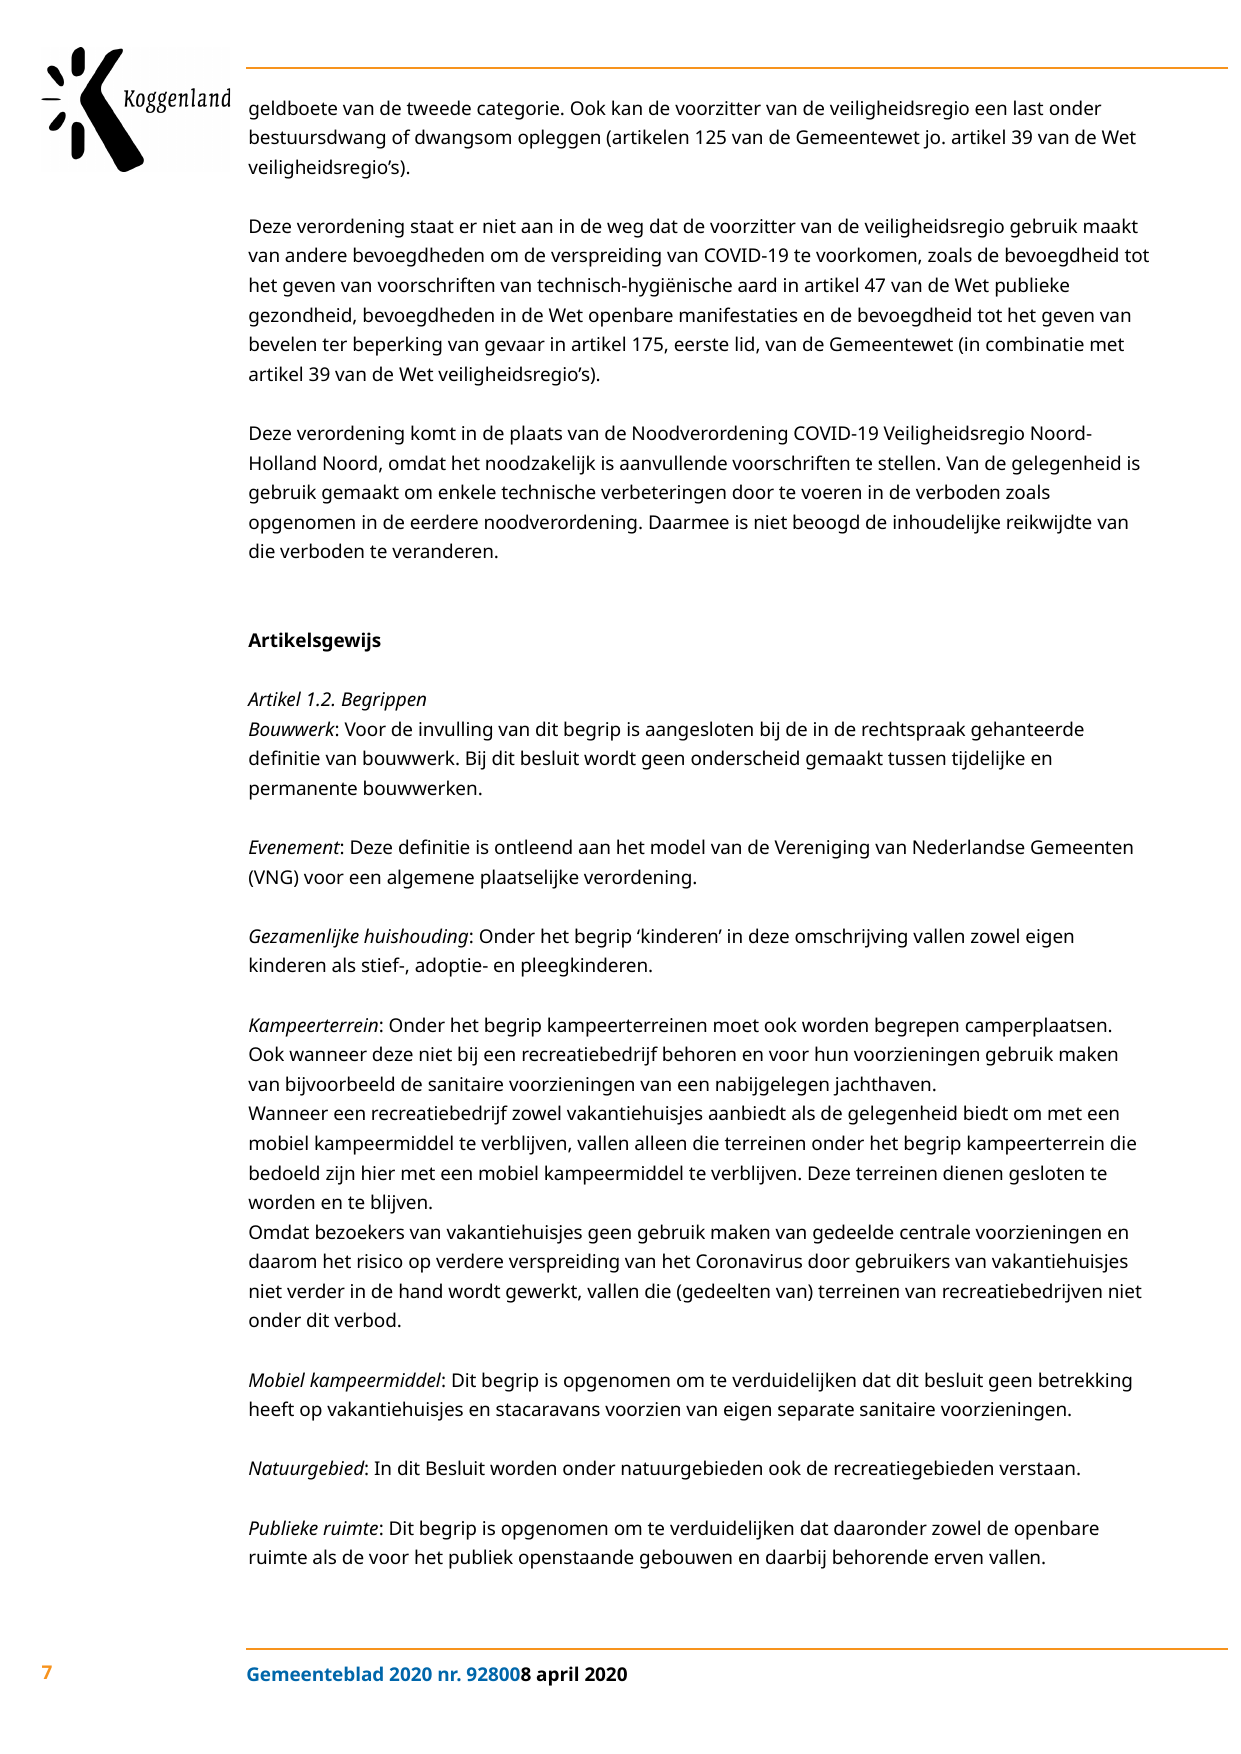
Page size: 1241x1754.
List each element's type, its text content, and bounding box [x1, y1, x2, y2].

text Natuurgebied: In dit Besluit worden onder natuurgebieden ook de recreatiegebieden verstaan. [248, 1456, 1152, 1481]
text Deze verordening staat er niet aan in de weg dat de voorzitter van de veiligheidsregio gebruik maakt van andere bevoegdheden om de verspreiding van COVID-19 te voorkomen, zoals de bevoegdheid tot het geven van voorschriften van technisch-hygiënische aard in artikel 47 van de Wet publieke gezondheid, bevoegdheden in de Wet openbare manifestaties en de bevoegdheid tot het geven van bevelen ter beperking van gevaar in artikel 175, eerste lid, van de Gemeentewet (in combinatie met artikel 39 van de Wet veiligheidsregio’s). [248, 213, 1152, 387]
text Omdat bezoekers van vakantiehuisjes geen gebruik maken van gedeelde centrale voorzieningen en daarom het risico op verdere verspreiding van het Coronavirus door gebruikers van vakantiehuisjes niet verder in de hand wordt gewerkt, vallen die (gedeelten van) terreinen van recreatiebedrijven niet onder dit verbod. [248, 1219, 1152, 1333]
text Mobiel kampeermiddel: Dit begrip is opgenomen om te verduidelijken dat dit besluit geen betrekking heeft op vakantiehuisjes en stacaravans voorzien van eigen separate sanitaire voorzieningen. [248, 1367, 1152, 1422]
picture [41, 47, 231, 172]
text Deze verordening komt in de plaats van de Noodverordening COVID-19 Veiligheidsregio Noord-Holland Noord, omdat het noodzakelijk is aanvullende voorschriften te stellen. Van de gelegenheid is gebruik gemaakt om enkele technische verbeteringen door te voeren in de verboden zoals opgenomen in de eerdere noodverordening. Daarmee is niet beoogd de inhoudelijke reikwijdte van die verboden te veranderen. [248, 420, 1152, 564]
text Artikel 1.2. Begrippen [248, 686, 1152, 712]
text Gezamenlijke huishouding: Onder het begrip ‘kinderen’ in deze omschrijving vallen zowel eigen kinderen als stief-, adoptie- en pleegkinderen. [248, 923, 1152, 978]
text geldboete van de tweede categorie. Ook kan de voorzitter van de veiligheidsregio een last onder bestuursdwang of dwangsom opleggen (artikelen 125 van de Gemeentewet jo. artikel 39 van de Wet veiligheidsregio’s). [248, 95, 1152, 180]
text Bouwwerk: Voor de invulling van dit begrip is aangesloten bij de in de rechtspraak gehanteerde definitie van bouwwerk. Bij dit besluit wordt geen onderscheid gemaakt tussen tijdelijke en permanente bouwwerken. [248, 716, 1152, 801]
text Wanneer een recreatiebedrijf zowel vakantiehuisjes aanbiedt als de gelegenheid biedt om met een mobiel kampeermiddel te verblijven, vallen alleen die terreinen onder het begrip kampeerterrein die bedoeld zijn hier met een mobiel kampeermiddel te verblijven. Deze terreinen dienen gesloten te worden en te blijven. [248, 1101, 1152, 1215]
text Artikelsgewijs [248, 627, 1152, 653]
text Evenement: Deze definitie is ontleend aan het model van de Vereniging van Nederlandse Gemeenten (VNG) voor een algemene plaatselijke verordening. [248, 834, 1152, 890]
text Publieke ruimte: Dit begrip is opgenomen om te verduidelijken dat daaronder zowel de openbare ruimte als de voor het publiek openstaande gebouwen en daarbij behorende erven vallen. [248, 1515, 1152, 1570]
text Kampeerterrein: Onder het begrip kampeerterreinen moet ook worden begrepen camperplaatsen. Ook wanneer deze niet bij een recreatiebedrijf behoren en voor hun voorzieningen gebruik maken van bijvoorbeeld de sanitaire voorzieningen van een nabijgelegen jachthaven. [248, 1012, 1152, 1097]
